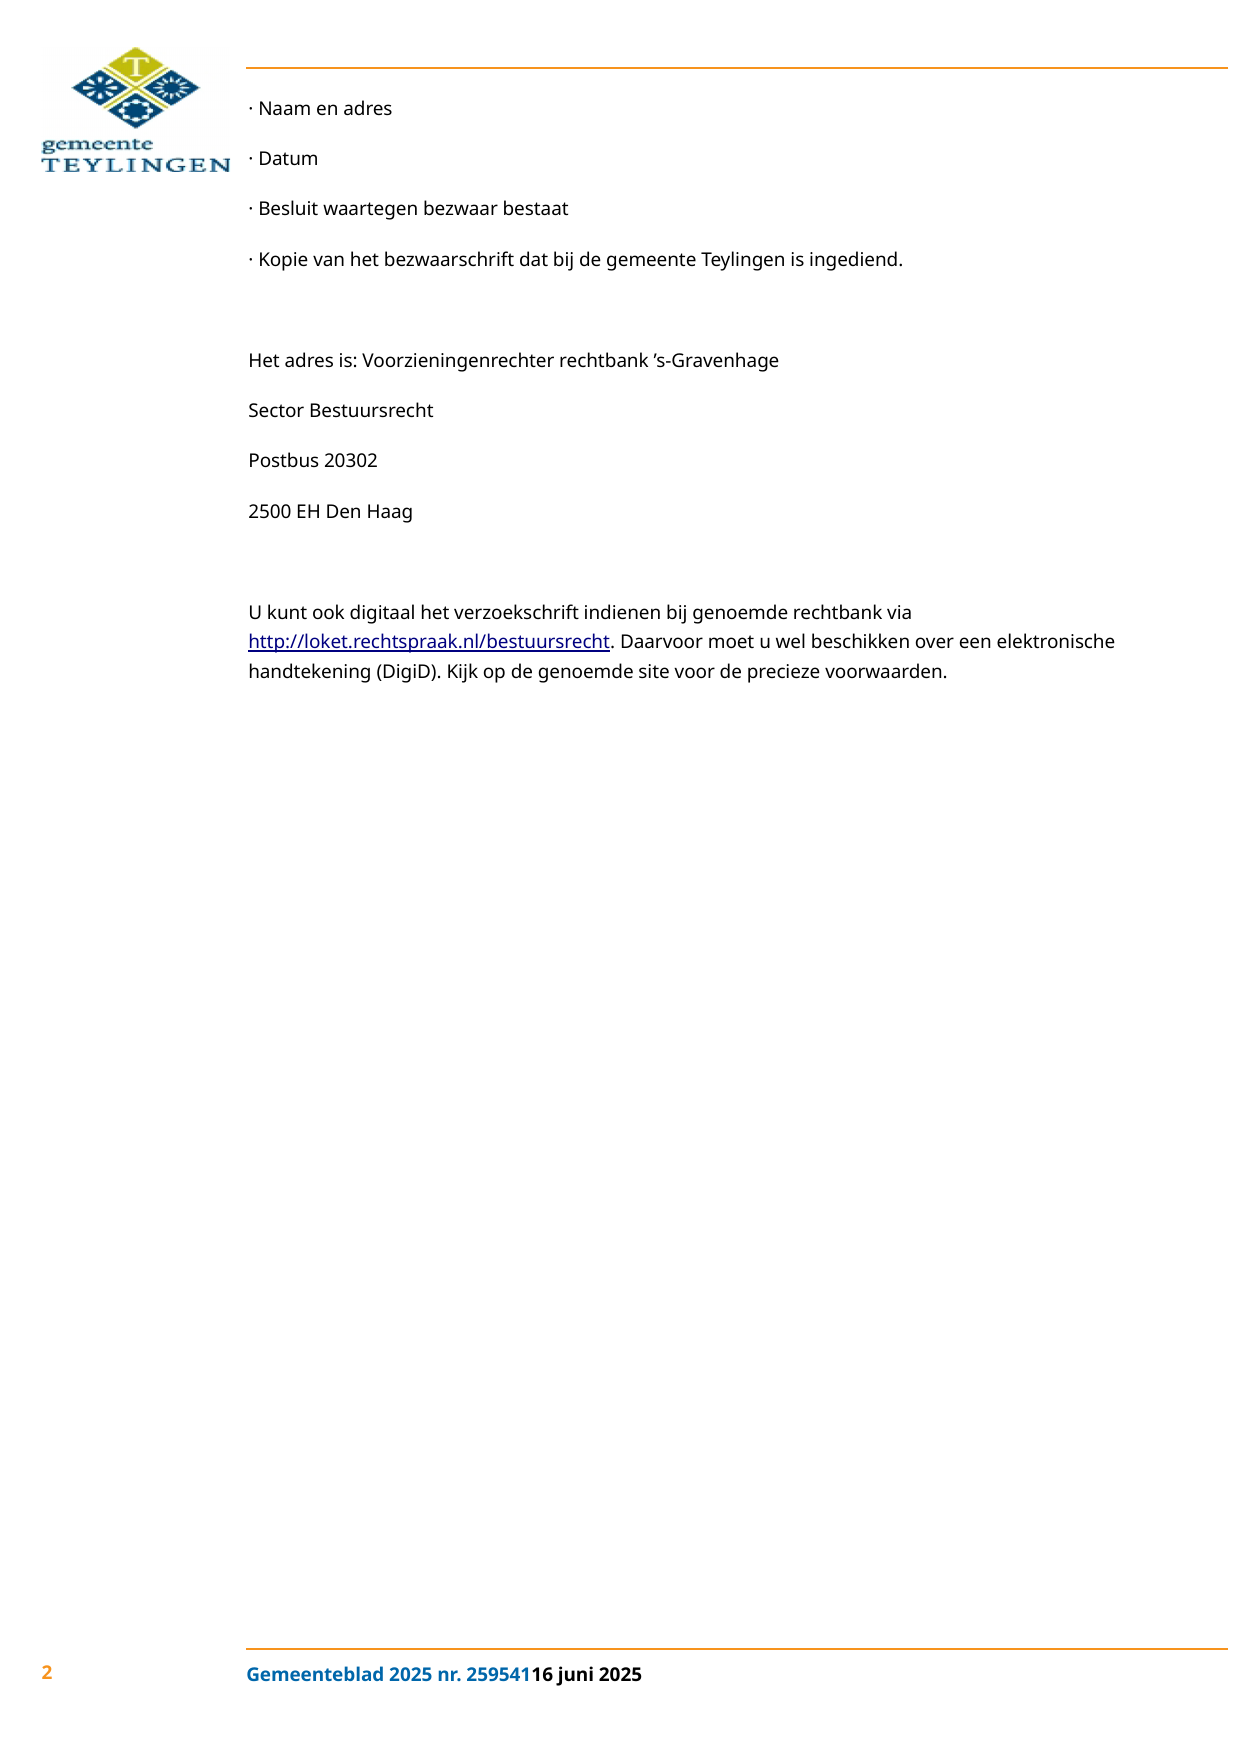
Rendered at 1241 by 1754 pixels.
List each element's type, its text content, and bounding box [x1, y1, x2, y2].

text Postbus 20302 [248, 448, 1152, 473]
text 2500 EH Den Haag [248, 498, 1152, 524]
text · Datum [248, 145, 1152, 171]
text Sector Bestuursrecht [248, 397, 1152, 423]
text · Kopie van het bezwaarschrift dat bij de gemeente Teylingen is ingediend. [248, 246, 1152, 272]
text · Naam en adres [248, 95, 1152, 121]
text · Besluit waartegen bezwaar bestaat [248, 196, 1152, 221]
picture [41, 47, 231, 172]
text U kunt ook digitaal het verzoekschrift indienen bij genoemde rechtbank via http://loket.rechtspraak.nl/bestuursrecht. Daarvoor moet u wel beschikken over een elektronische handtekening (DigiD). Kijk op de genoemde site voor de precieze voorwaarden. [248, 599, 1152, 684]
text Het adres is: Voorzieningenrechter rechtbank ’s-Gravenhage [248, 347, 1152, 373]
